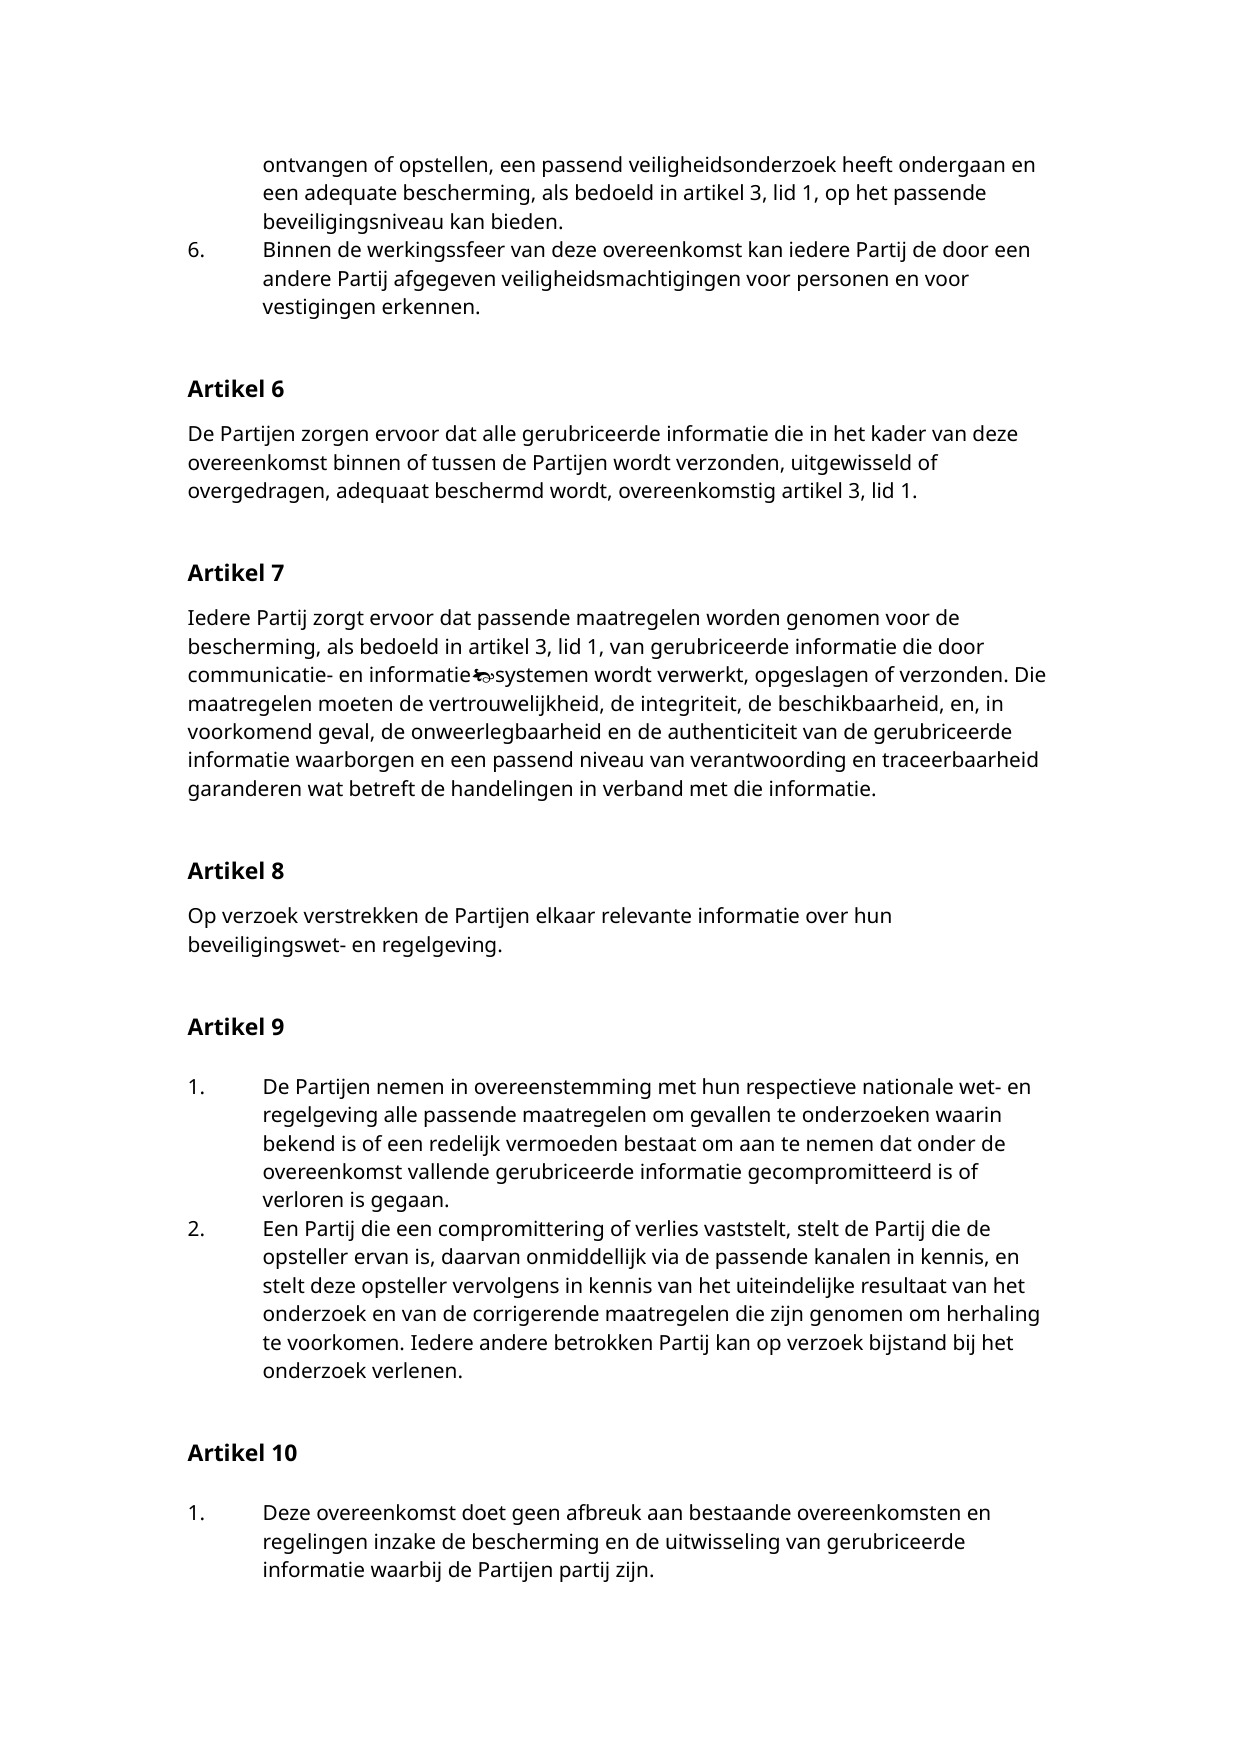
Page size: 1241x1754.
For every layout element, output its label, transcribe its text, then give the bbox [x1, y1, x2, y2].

subtitle Artikel 7 [187, 557, 1053, 588]
list De Partijen nemen in overeenstemming met hun respectieve nationale wet- en regelgeving alle passende maatregelen om gevallen te onderzoeken waarin bekend is of een redelijk vermoeden bestaat om aan te nemen dat onder de overeenkomst vallende gerubriceerde informatie gecompromitteerd is of verloren is gegaan. [187, 1072, 1053, 1214]
subtitle Artikel 8 [187, 855, 1053, 886]
text De Partijen zorgen ervoor dat alle gerubriceerde informatie die in het kader van deze overeenkomst binnen of tussen de Partijen wordt verzonden, uitgewisseld of overgedragen, adequaat beschermd wordt, overeenkomstig artikel 3, lid 1. [187, 419, 1053, 505]
subtitle Artikel 6 [187, 373, 1053, 404]
list Deze overeenkomst doet geen afbreuk aan bestaande overeenkomsten en regelingen inzake de bescherming en de uitwisseling van gerubriceerde informatie waarbij de Partijen partij zijn. [187, 1498, 1053, 1584]
subtitle Artikel 9 [187, 1011, 1053, 1042]
text Op verzoek verstrekken de Partijen elkaar relevante informatie over hun beveiligingswet- en regelgeving. [187, 901, 1053, 958]
list ontvangen of opstellen, een passend veiligheidsonderzoek heeft ondergaan en een adequate bescherming, als bedoeld in artikel 3, lid 1, op het passende beveiligingsniveau kan bieden. [187, 150, 1053, 235]
text Iedere Partij zorgt ervoor dat passende maatregelen worden genomen voor de bescherming, als bedoeld in artikel 3, lid 1, van gerubriceerde informatie die door communicatie- en informatiesystemen wordt verwerkt, opgeslagen of verzonden. Die maatregelen moeten de vertrouwelijkheid, de integriteit, de beschikbaarheid, en, in voorkomend geval, de onweerlegbaarheid en de authenticiteit van de gerubriceerde informatie waarborgen en een passend niveau van verantwoording en traceerbaarheid garanderen wat betreft de handelingen in verband met die informatie. [187, 603, 1053, 802]
subtitle Artikel 10 [187, 1437, 1053, 1468]
list Een Partij die een compromittering of verlies vaststelt, stelt de Partij die de opsteller ervan is, daarvan onmiddellijk via de passende kanalen in kennis, en stelt deze opsteller vervolgens in kennis van het uiteindelijke resultaat van het onderzoek en van de corrigerende maatregelen die zijn genomen om herhaling te voorkomen. Iedere andere betrokken Partij kan op verzoek bijstand bij het onderzoek verlenen. [187, 1214, 1053, 1385]
list Binnen de werkingssfeer van deze overeenkomst kan iedere Partij de door een andere Partij afgegeven veiligheidsmachtigingen voor personen en voor vestigingen erkennen. [187, 235, 1053, 321]
